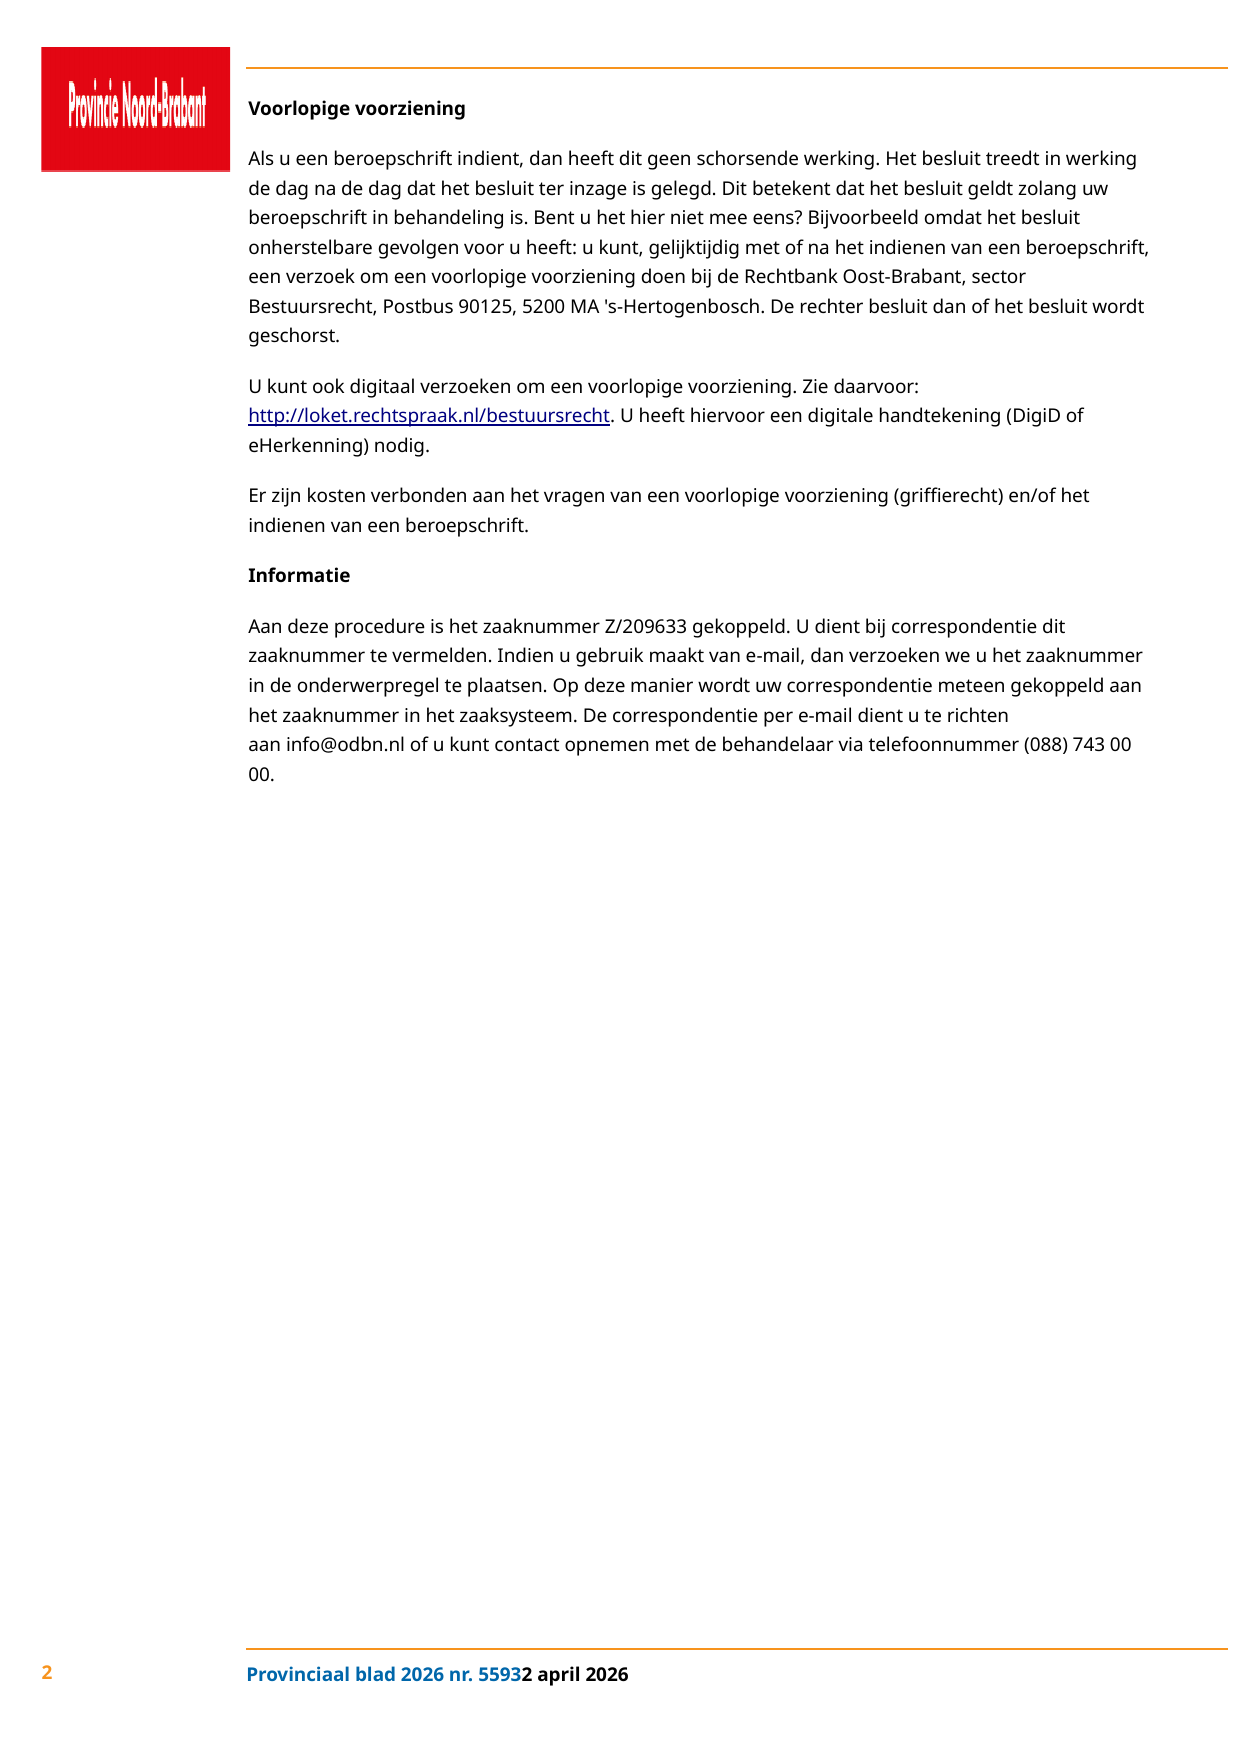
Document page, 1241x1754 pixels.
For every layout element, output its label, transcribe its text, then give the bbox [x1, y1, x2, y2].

text Als u een beroepschrift indient, dan heeft dit geen schorsende werking. Het besluit treedt in werking de dag na de dag dat het besluit ter inzage is gelegd. Dit betekent dat het besluit geldt zolang uw beroepschrift in behandeling is. Bent u het hier niet mee eens? Bijvoorbeeld omdat het besluit onherstelbare gevolgen voor u heeft: u kunt, gelijktijdig met of na het indienen van een beroepschrift, een verzoek om een voorlopige voorziening doen bij de Rechtbank Oost-Brabant, sector Bestuursrecht, Postbus 90125, 5200 MA 's‑Hertogenbosch. De rechter besluit dan of het besluit wordt geschorst. [248, 145, 1152, 348]
picture [41, 47, 231, 172]
text Er zijn kosten verbonden aan het vragen van een voorlopige voorziening (griffierecht) en/of het indienen van een beroepschrift. [248, 483, 1152, 538]
text U kunt ook digitaal verzoeken om een voorlopige voorziening. Zie daarvoor: http://loket.rechtspraak.nl/bestuursrecht. U heeft hiervoor een digitale handtekening (DigiD of eHerkenning) nodig. [248, 373, 1152, 458]
text Aan deze procedure is het zaaknummer Z/209633 gekoppeld. U dient bij correspondentie dit zaaknummer te vermelden. Indien u gebruik maakt van e-mail, dan verzoeken we u het zaaknummer in de onderwerpregel te plaatsen. Op deze manier wordt uw correspondentie meteen gekoppeld aan het zaaknummer in het zaaksysteem. De correspondentie per e-mail dient u te richten aan info@odbn.nl of u kunt contact opnemen met de behandelaar via telefoonnummer (088) 743 00 00. [248, 613, 1152, 787]
text Voorlopige voorziening [248, 95, 1152, 121]
text Informatie [248, 563, 1152, 588]
